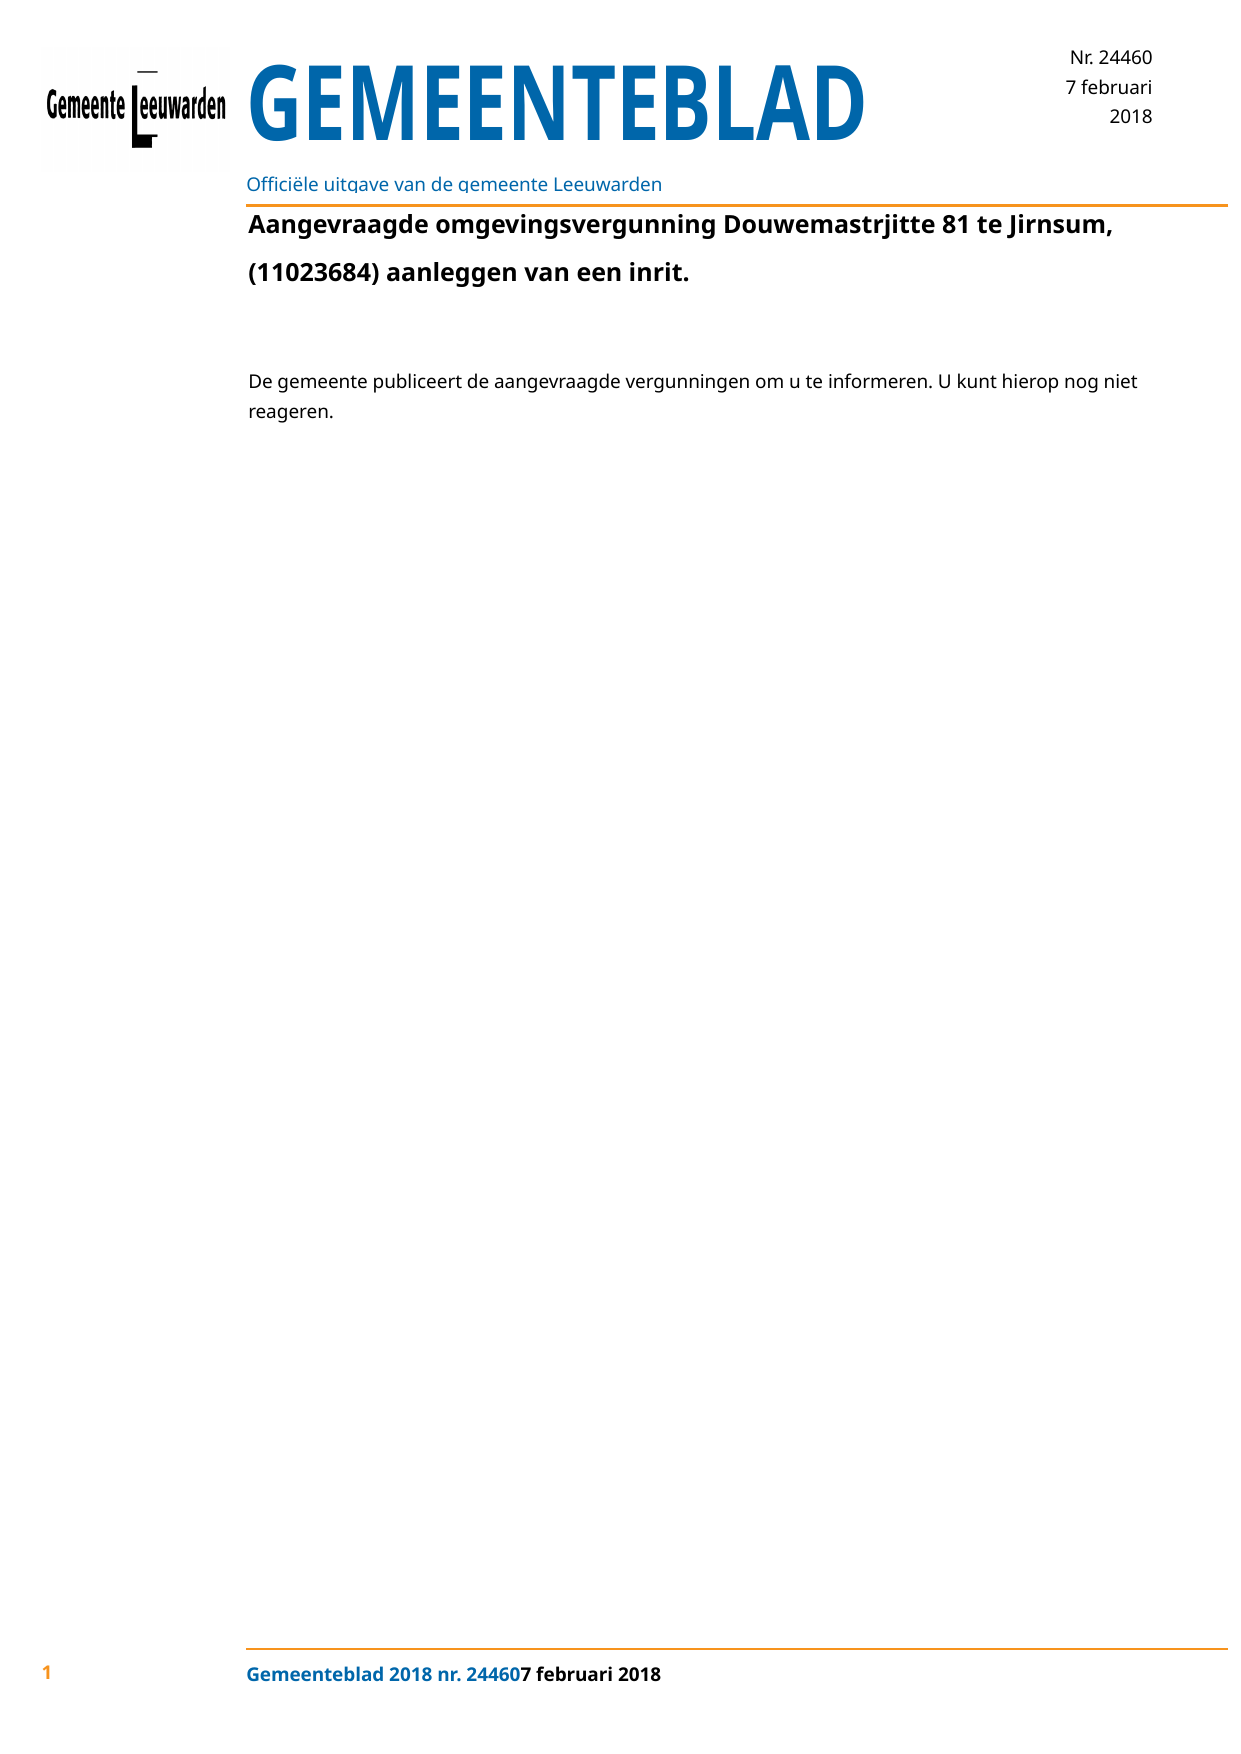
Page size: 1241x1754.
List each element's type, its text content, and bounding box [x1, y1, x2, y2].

text Aangevraagde omgevingsvergunning Douwemastrjitte 81 te Jirnsum, (11023684) aanleggen van een inrit. [248, 207, 1152, 288]
picture [41, 47, 231, 172]
text De gemeente publiceert de aangevraagde vergunningen om u te informeren. U kunt hierop nog niet reageren. [248, 368, 1152, 424]
